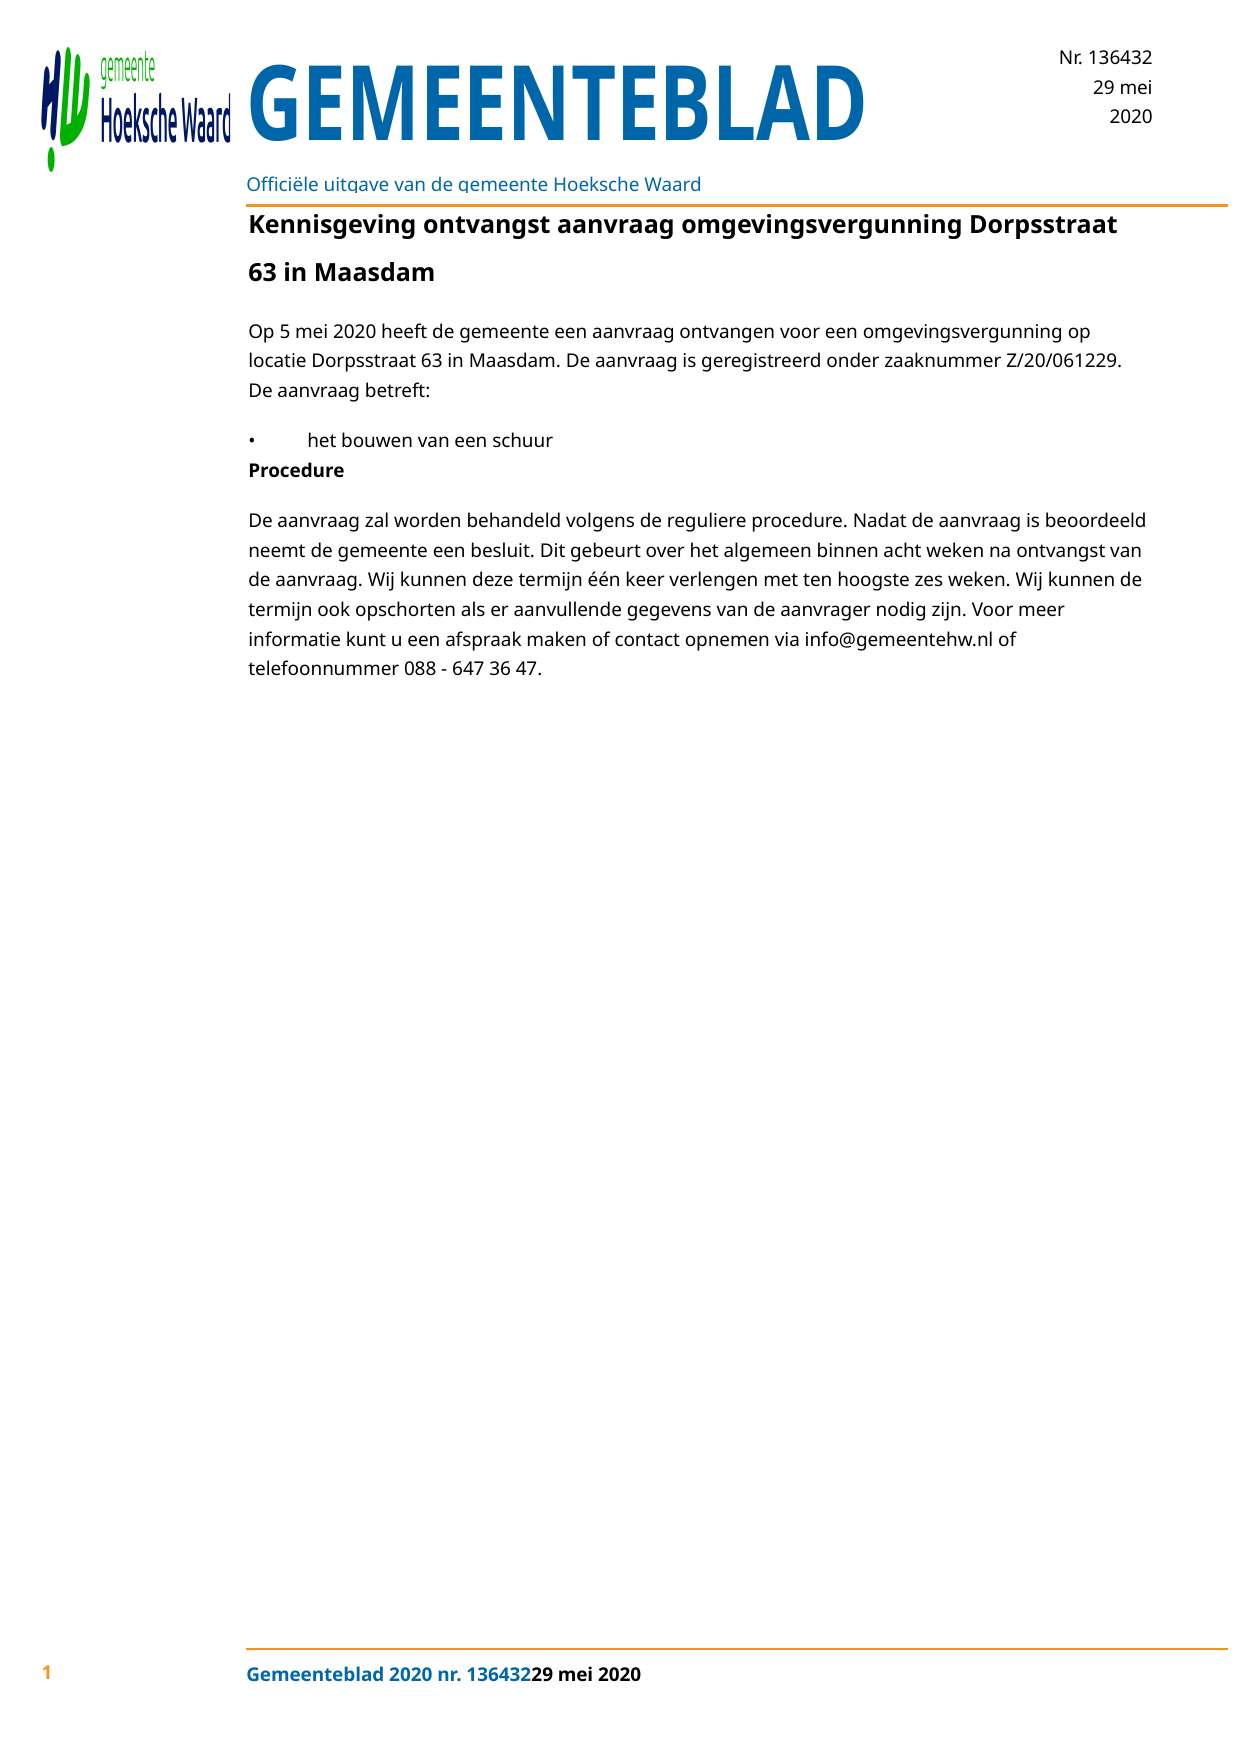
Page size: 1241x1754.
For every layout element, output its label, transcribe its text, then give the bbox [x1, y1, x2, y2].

text De aanvraag zal worden behandeld volgens de reguliere procedure. Nadat de aanvraag is beoordeeld neemt de gemeente een besluit. Dit gebeurt over het algemeen binnen acht weken na ontvangst van de aanvraag. Wij kunnen deze termijn één keer verlengen met ten hoogste zes weken. Wij kunnen de termijn ook opschorten als er aanvullende gegevens van de aanvrager nodig zijn. Voor meer informatie kunt u een afspraak maken of contact opnemen via info@gemeentehw.nl of telefoonnummer 088 - 647 36 47. [248, 507, 1152, 681]
picture [41, 47, 231, 172]
text Kennisgeving ontvangst aanvraag omgevingsvergunning Dorpsstraat 63 in Maasdam [248, 207, 1152, 288]
text Op 5 mei 2020 heeft de gemeente een aanvraag ontvangen voor een omgevingsvergunning op locatie Dorpsstraat 63 in Maasdam. De aanvraag is geregistreerd onder zaaknummer Z/20/061229. De aanvraag betreft: [248, 318, 1152, 403]
list het bouwen van een schuur [248, 427, 1152, 453]
text Procedure [248, 457, 1152, 483]
